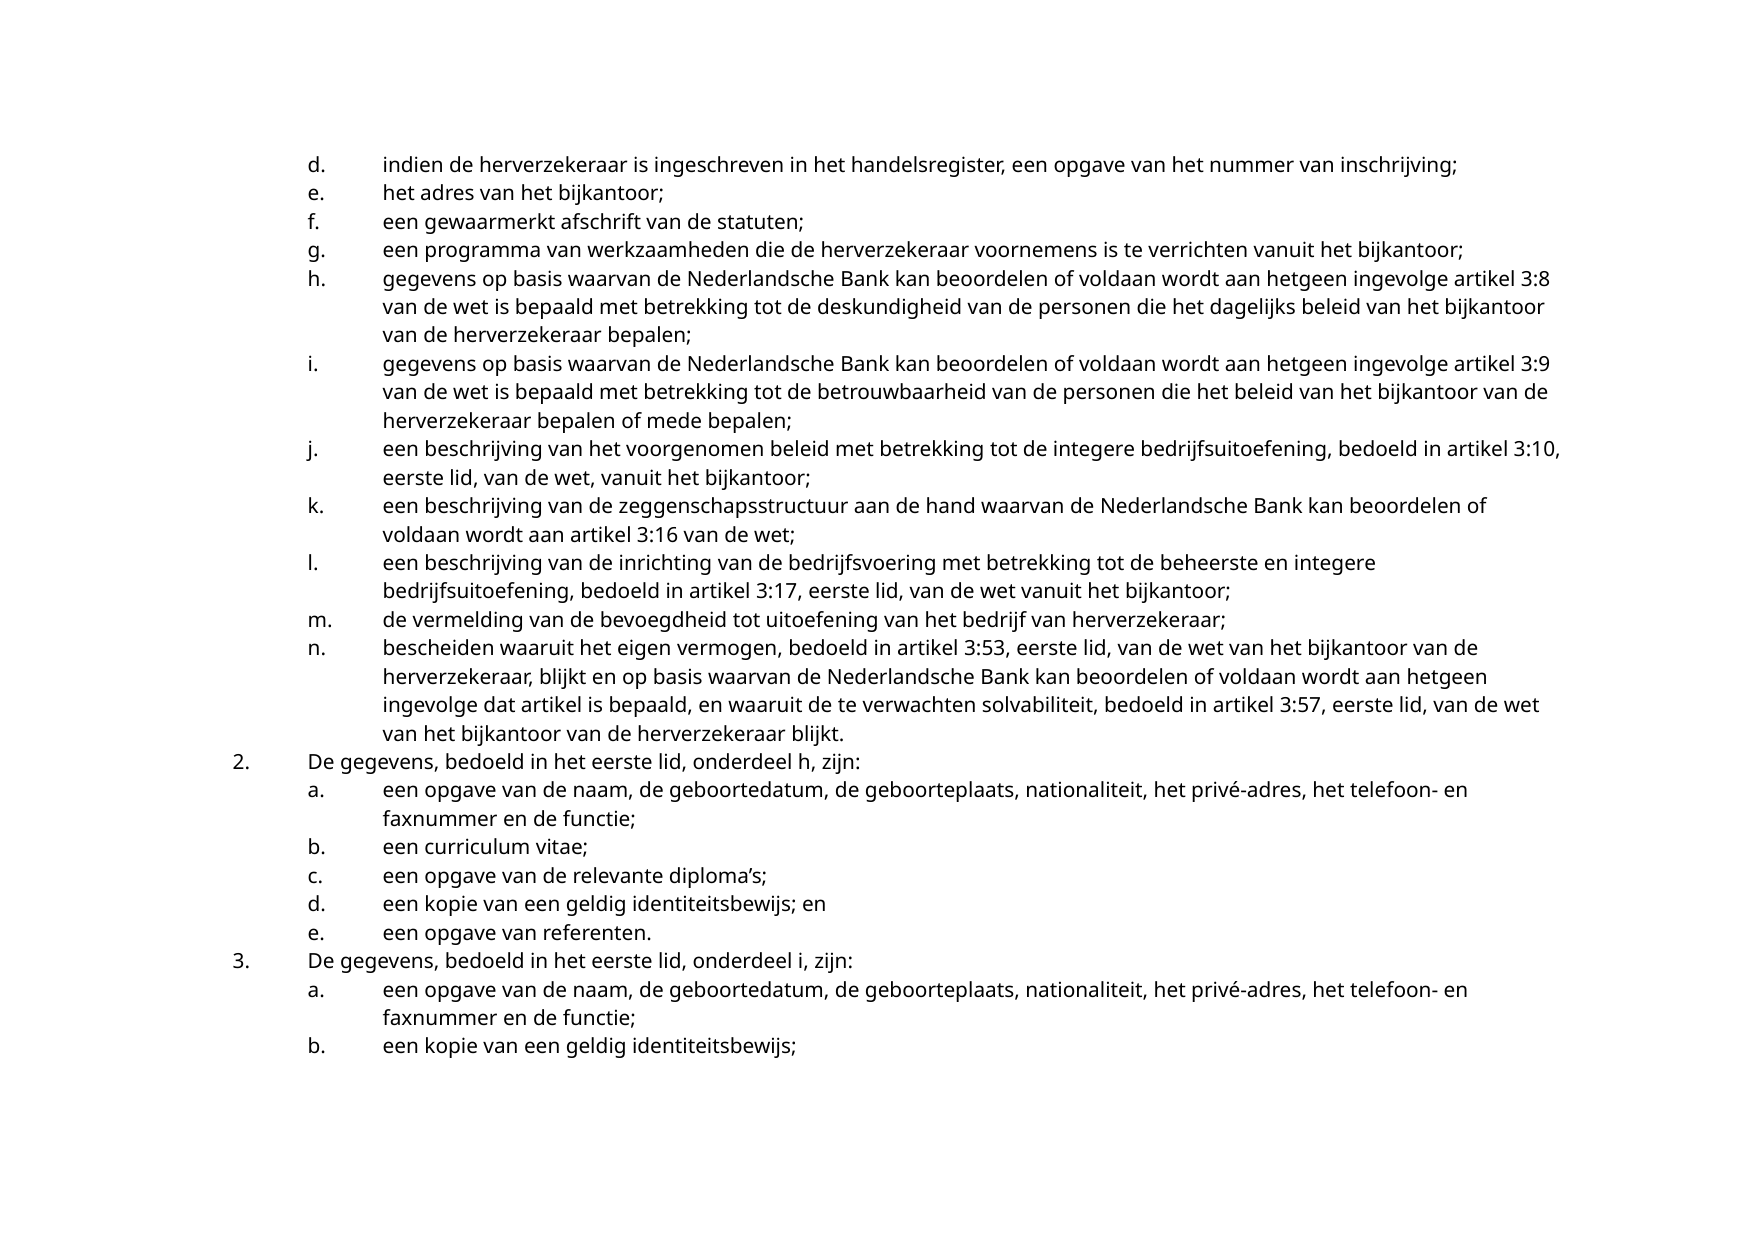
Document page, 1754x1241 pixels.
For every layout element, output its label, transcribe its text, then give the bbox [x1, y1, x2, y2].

list een curriculum vitae; [307, 832, 1566, 861]
list bescheiden waaruit het eigen vermogen, bedoeld in artikel 3:53, eerste lid, van de wet van het bijkantoor van de herverzekeraar, blijkt en op basis waarvan de Nederlandsche Bank kan beoordelen of voldaan wordt aan hetgeen ingevolge dat artikel is bepaald, en waaruit de te verwachten solvabiliteit, bedoeld in artikel 3:57, eerste lid, van de wet van het bijkantoor van de herverzekeraar blijkt. [307, 633, 1566, 747]
list De gegevens, bedoeld in het eerste lid, onderdeel i, zijn: [232, 946, 1566, 975]
list een kopie van een geldig identiteitsbewijs; en [307, 889, 1566, 918]
list een gewaarmerkt afschrift van de statuten; [307, 207, 1566, 235]
list het adres van het bijkantoor; [307, 178, 1566, 207]
list een opgave van de naam, de geboortedatum, de geboorteplaats, nationaliteit, het privé-adres, het telefoon- en faxnummer en de functie; [307, 776, 1566, 832]
list De gegevens, bedoeld in het eerste lid, onderdeel h, zijn: [232, 747, 1566, 776]
list een beschrijving van de zeggenschapsstructuur aan de hand waarvan de Nederlandsche Bank kan beoordelen of voldaan wordt aan artikel 3:16 van de wet; [307, 491, 1566, 548]
list gegevens op basis waarvan de Nederlandsche Bank kan beoordelen of voldaan wordt aan hetgeen ingevolge artikel 3:8 van de wet is bepaald met betrekking tot de deskundigheid van de personen die het dagelijks beleid van het bijkantoor van de herverzekeraar bepalen; [307, 264, 1566, 349]
list een beschrijving van het voorgenomen beleid met betrekking tot de integere bedrijfsuitoefening, bedoeld in artikel 3:10, eerste lid, van de wet, vanuit het bijkantoor; [307, 434, 1566, 491]
list een opgave van referenten. [307, 918, 1566, 946]
list een beschrijving van de inrichting van de bedrijfsvoering met betrekking tot de beheerste en integere bedrijfsuitoefening, bedoeld in artikel 3:17, eerste lid, van de wet vanuit het bijkantoor; [307, 548, 1566, 605]
list de vermelding van de bevoegdheid tot uitoefening van het bedrijf van herverzekeraar; [307, 605, 1566, 633]
list indien de herverzekeraar is ingeschreven in het handelsregister, een opgave van het nummer van inschrijving; [307, 150, 1566, 178]
list een kopie van een geldig identiteitsbewijs; [307, 1032, 1566, 1060]
list gegevens op basis waarvan de Nederlandsche Bank kan beoordelen of voldaan wordt aan hetgeen ingevolge artikel 3:9 van de wet is bepaald met betrekking tot de betrouwbaarheid van de personen die het beleid van het bijkantoor van de herverzekeraar bepalen of mede bepalen; [307, 349, 1566, 434]
list een opgave van de naam, de geboortedatum, de geboorteplaats, nationaliteit, het privé-adres, het telefoon- en faxnummer en de functie; [307, 975, 1566, 1032]
list een programma van werkzaamheden die de herverzekeraar voornemens is te verrichten vanuit het bijkantoor; [307, 235, 1566, 264]
list een opgave van de relevante diploma’s; [307, 861, 1566, 889]
